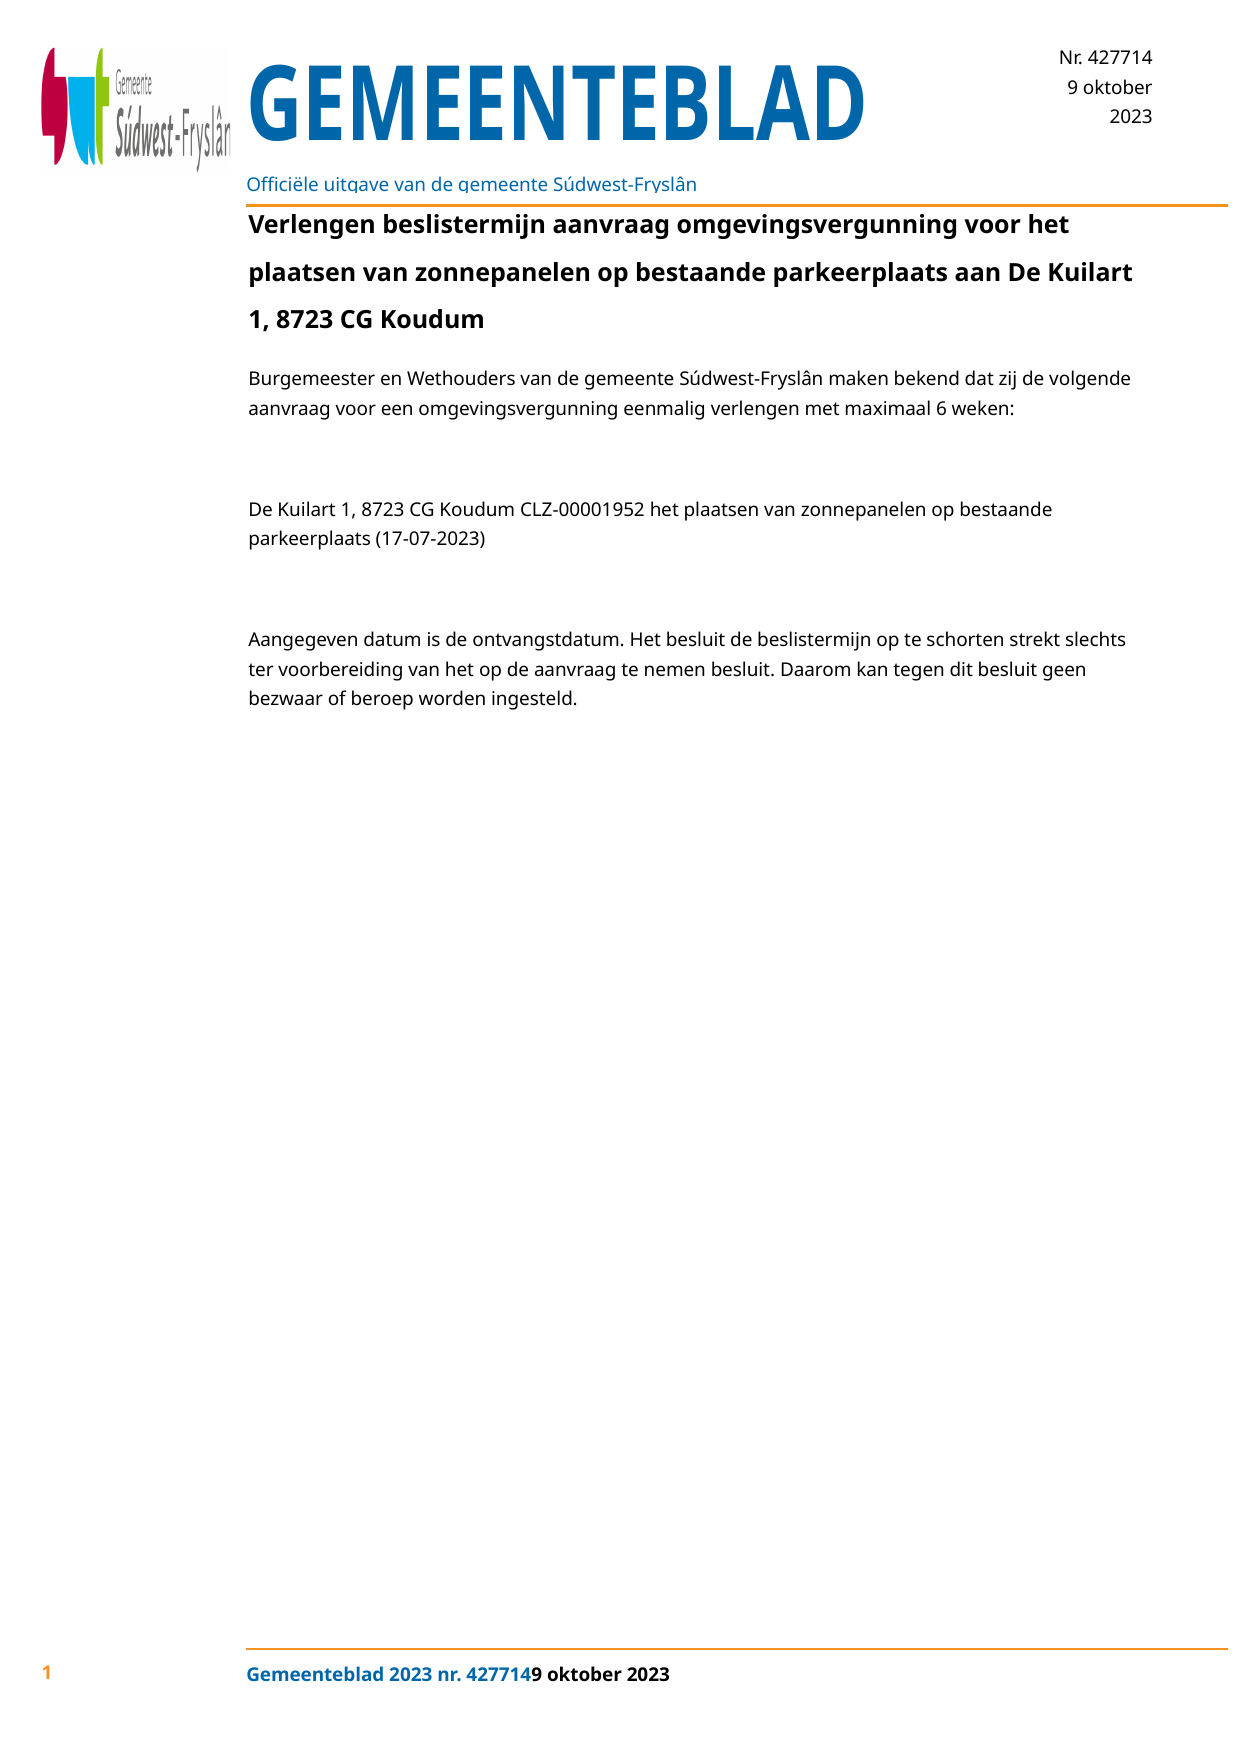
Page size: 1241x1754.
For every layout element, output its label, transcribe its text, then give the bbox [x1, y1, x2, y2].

picture [41, 47, 231, 172]
text Burgemeester en Wethouders van de gemeente Súdwest-Fryslân maken bekend dat zij de volgende aanvraag voor een omgevingsvergunning eenmalig verlengen met maximaal 6 weken: [248, 366, 1152, 421]
text De Kuilart 1, 8723 CG Koudum CLZ-00001952 het plaatsen van zonnepanelen op bestaande parkeerplaats (17-07-2023) [248, 496, 1152, 551]
text Aangegeven datum is de ontvangstdatum. Het besluit de beslistermijn op te schorten strekt slechts ter voorbereiding van het op de aanvraag te nemen besluit. Daarom kan tegen dit besluit geen bezwaar of beroep worden ingesteld. [248, 626, 1152, 711]
text Verlengen beslistermijn aanvraag omgevingsvergunning voor het plaatsen van zonnepanelen op bestaande parkeerplaats aan De Kuilart 1, 8723 CG Koudum [248, 207, 1152, 336]
